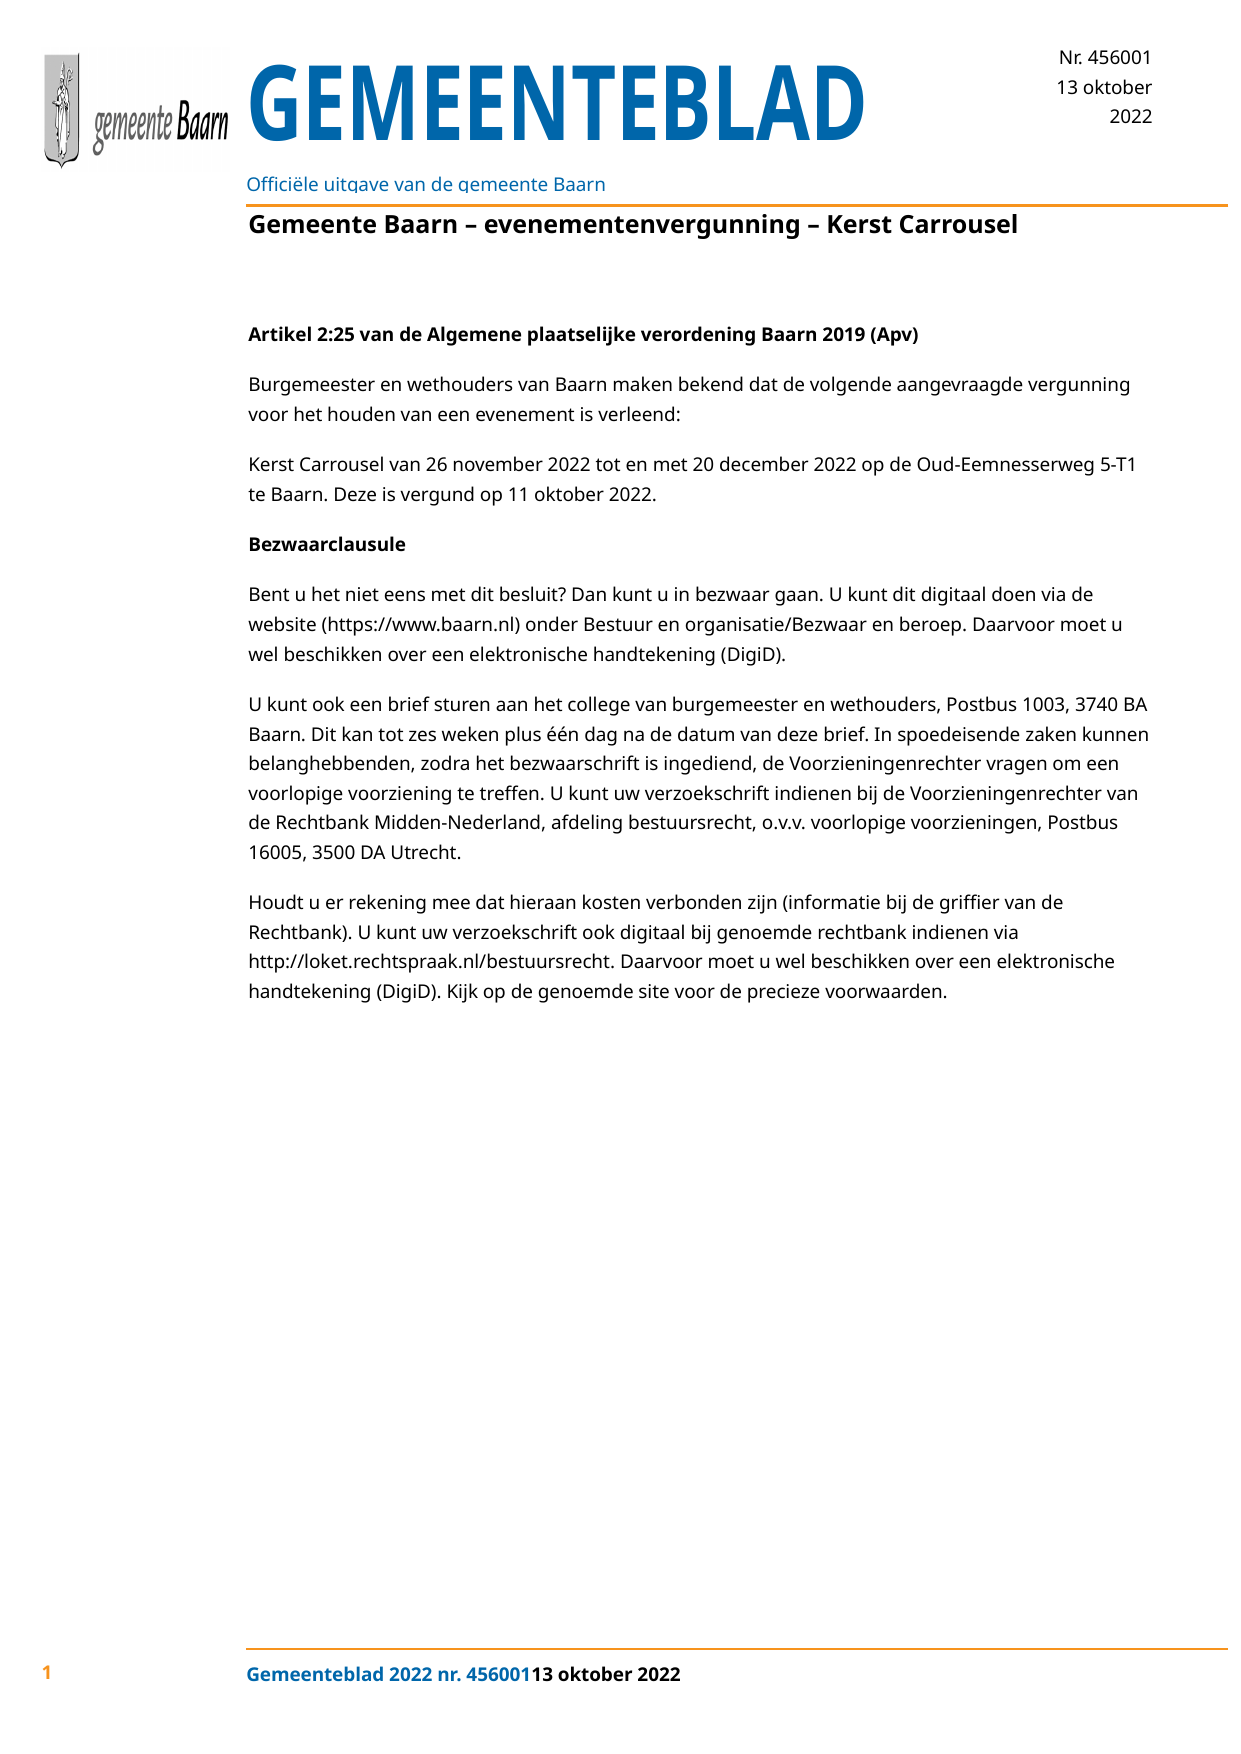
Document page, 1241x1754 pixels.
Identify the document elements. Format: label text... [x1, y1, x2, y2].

text Artikel 2:25 van de Algemene plaatselijke verordening Baarn 2019 (Apv) [248, 321, 1152, 346]
text Burgemeester en wethouders van Baarn maken bekend dat de volgende aangevraagde vergunning voor het houden van een evenement is verleend: [248, 371, 1152, 426]
picture [41, 47, 231, 172]
text Bent u het niet eens met dit besluit? Dan kunt u in bezwaar gaan. U kunt dit digitaal doen via de website (https://www.baarn.nl) onder Bestuur en organisatie/Bezwaar en beroep. Daarvoor moet u wel beschikken over een elektronische handtekening (DigiD). [248, 582, 1152, 666]
text Kerst Carrousel van 26 november 2022 tot en met 20 december 2022 op de Oud-Eemnesserweg 5-T1 te Baarn. Deze is vergund op 11 oktober 2022. [248, 451, 1152, 506]
text Houdt u er rekening mee dat hieraan kosten verbonden zijn (informatie bij de griffier van de Rechtbank). U kunt uw verzoekschrift ook digitaal bij genoemde rechtbank indienen via http://loket.rechtspraak.nl/bestuursrecht. Daarvoor moet u wel beschikken over een elektronische handtekening (DigiD). Kijk op de genoemde site voor de precieze voorwaarden. [248, 889, 1152, 1004]
text Gemeente Baarn – evenementenvergunning – Kerst Carrousel [248, 207, 1152, 241]
text U kunt ook een brief sturen aan het college van burgemeester en wethouders, Postbus 1003, 3740 BA Baarn. Dit kan tot zes weken plus één dag na de datum van deze brief. In spoedeisende zaken kunnen belanghebbenden, zodra het bezwaarschrift is ingediend, de Voorzieningenrechter vragen om een voorlopige voorziening te treffen. U kunt uw verzoekschrift indienen bij de Voorzieningenrechter van de Rechtbank Midden-Nederland, afdeling bestuursrecht, o.v.v. voorlopige voorzieningen, Postbus 16005, 3500 DA Utrecht. [248, 691, 1152, 865]
text Bezwaarclausule [248, 531, 1152, 557]
